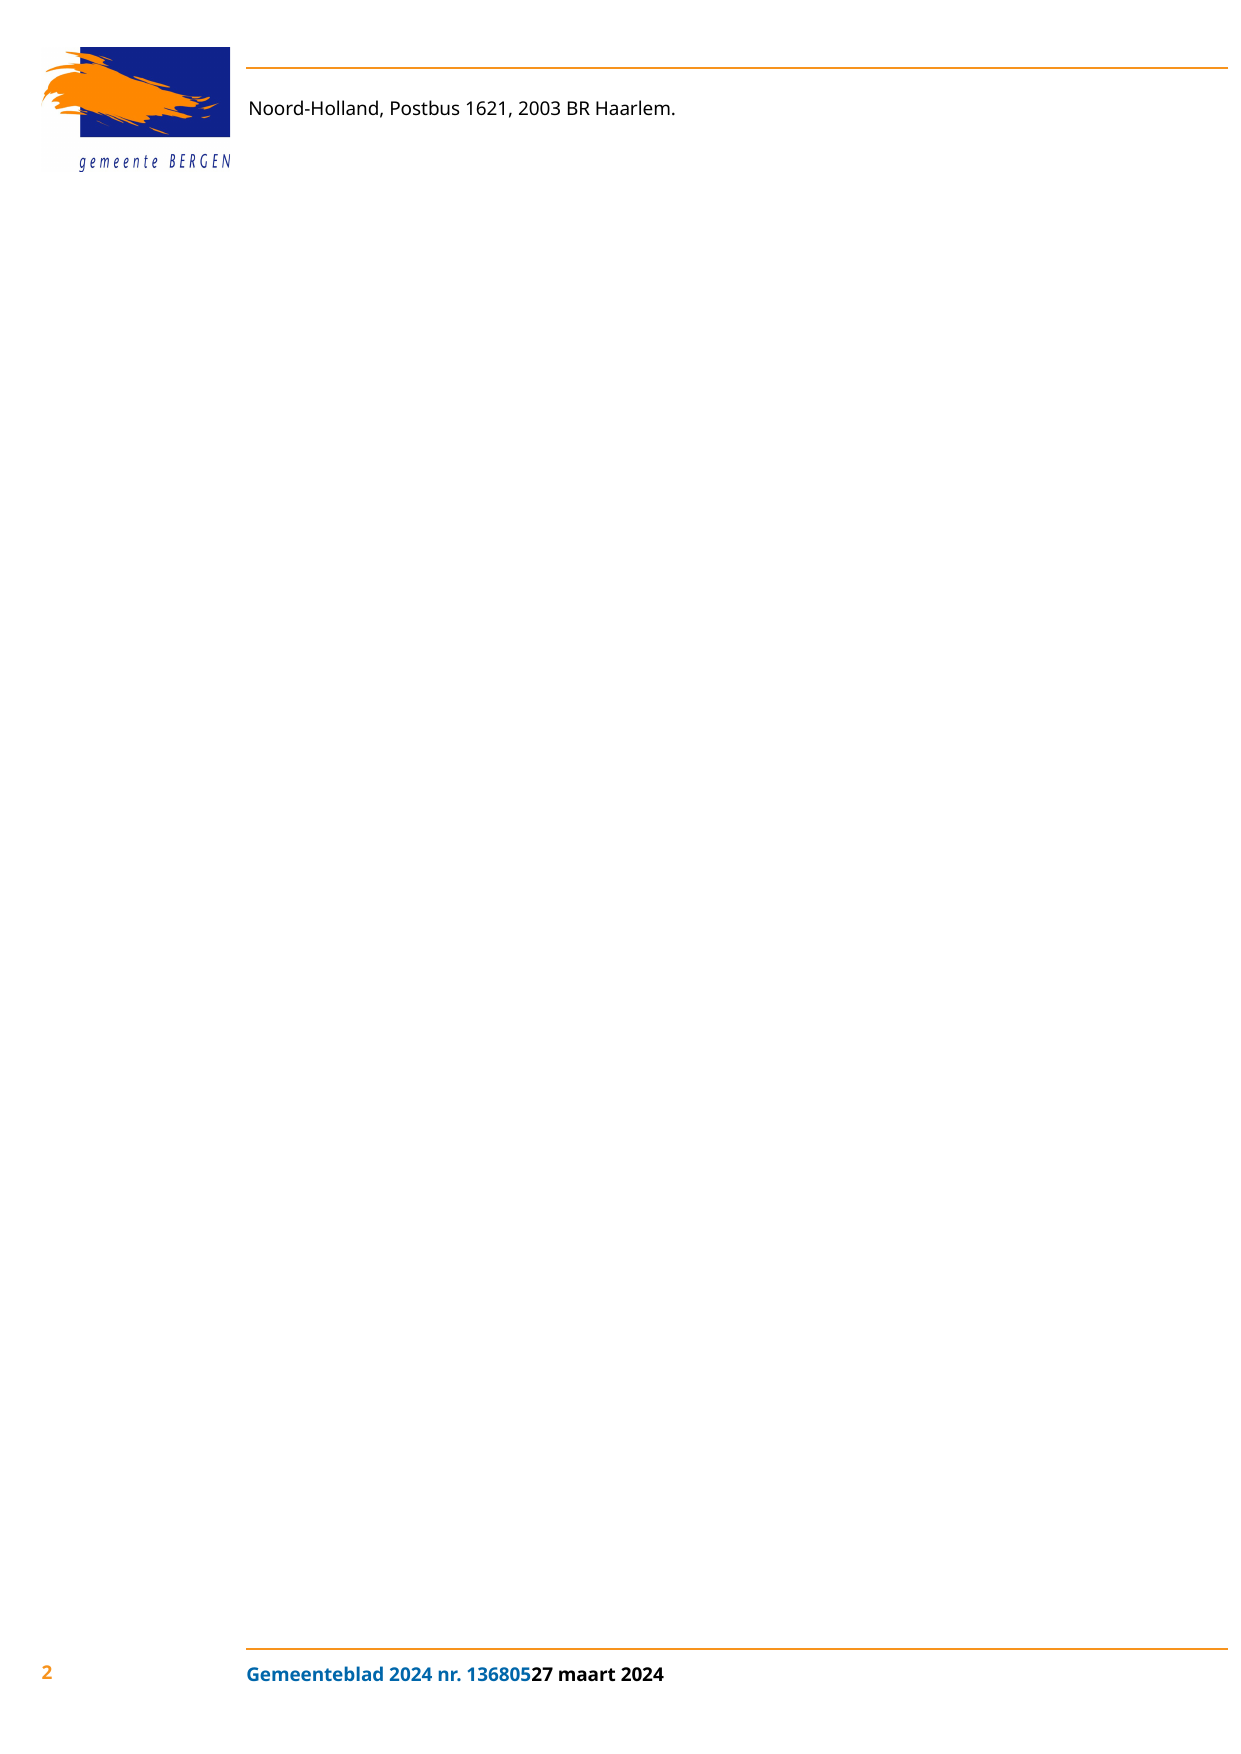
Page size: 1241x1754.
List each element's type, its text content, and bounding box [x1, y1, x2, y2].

picture [41, 47, 231, 172]
text Noord-Holland, Postbus 1621, 2003 BR Haarlem. [248, 95, 1152, 121]
